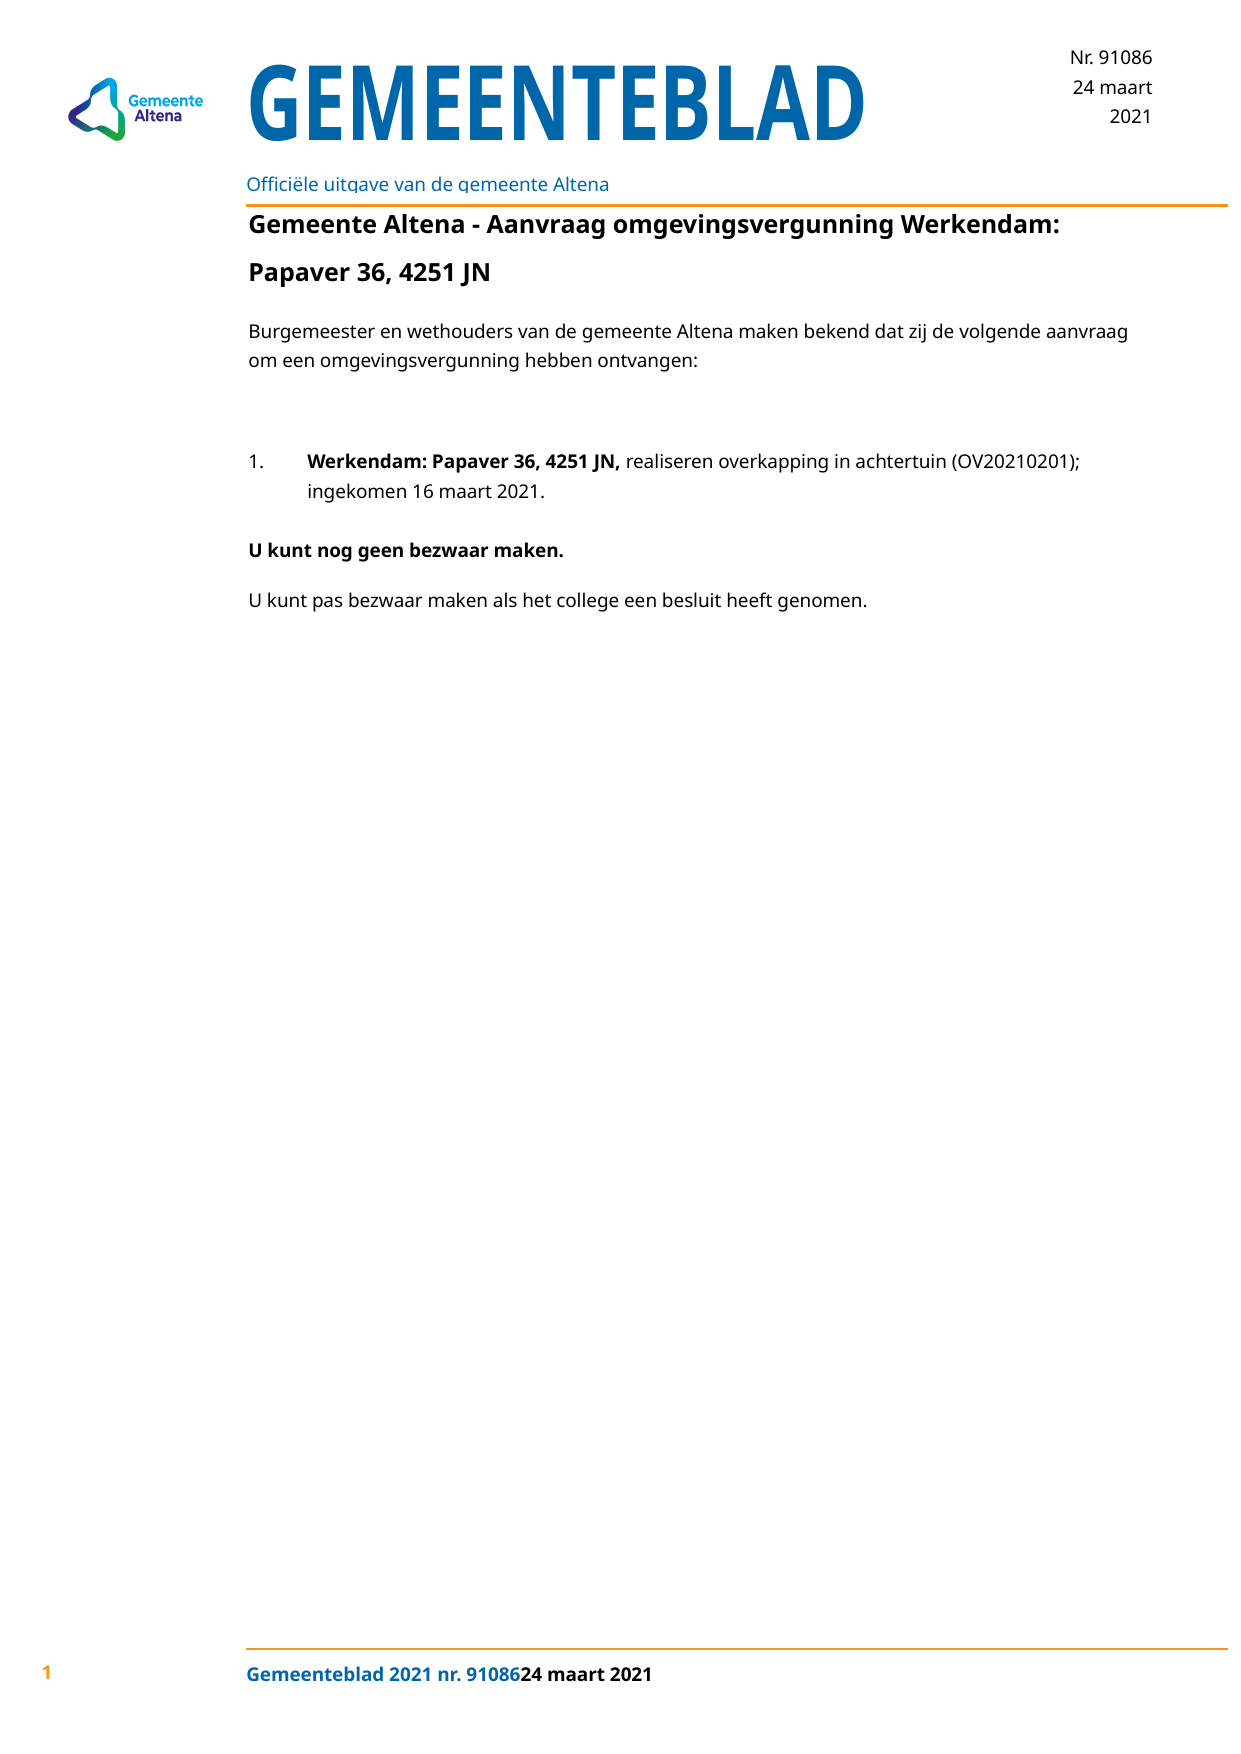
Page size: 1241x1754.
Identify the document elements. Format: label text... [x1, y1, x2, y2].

picture [41, 47, 231, 172]
text U kunt pas bezwaar maken als het college een besluit heeft genomen. [248, 587, 1152, 613]
list Werkendam: Papaver 36, 4251 JN, realiseren overkapping in achtertuin (OV20210201); ingekomen 16 maart 2021. [248, 448, 1152, 504]
text Burgemeester en wethouders van de gemeente Altena maken bekend dat zij de volgende aanvraag om een omgevingsvergunning hebben ontvangen: [248, 318, 1152, 373]
text U kunt nog geen bezwaar maken. [248, 537, 1152, 563]
text Gemeente Altena - Aanvraag omgevingsvergunning Werkendam: Papaver 36, 4251 JN [248, 207, 1152, 288]
